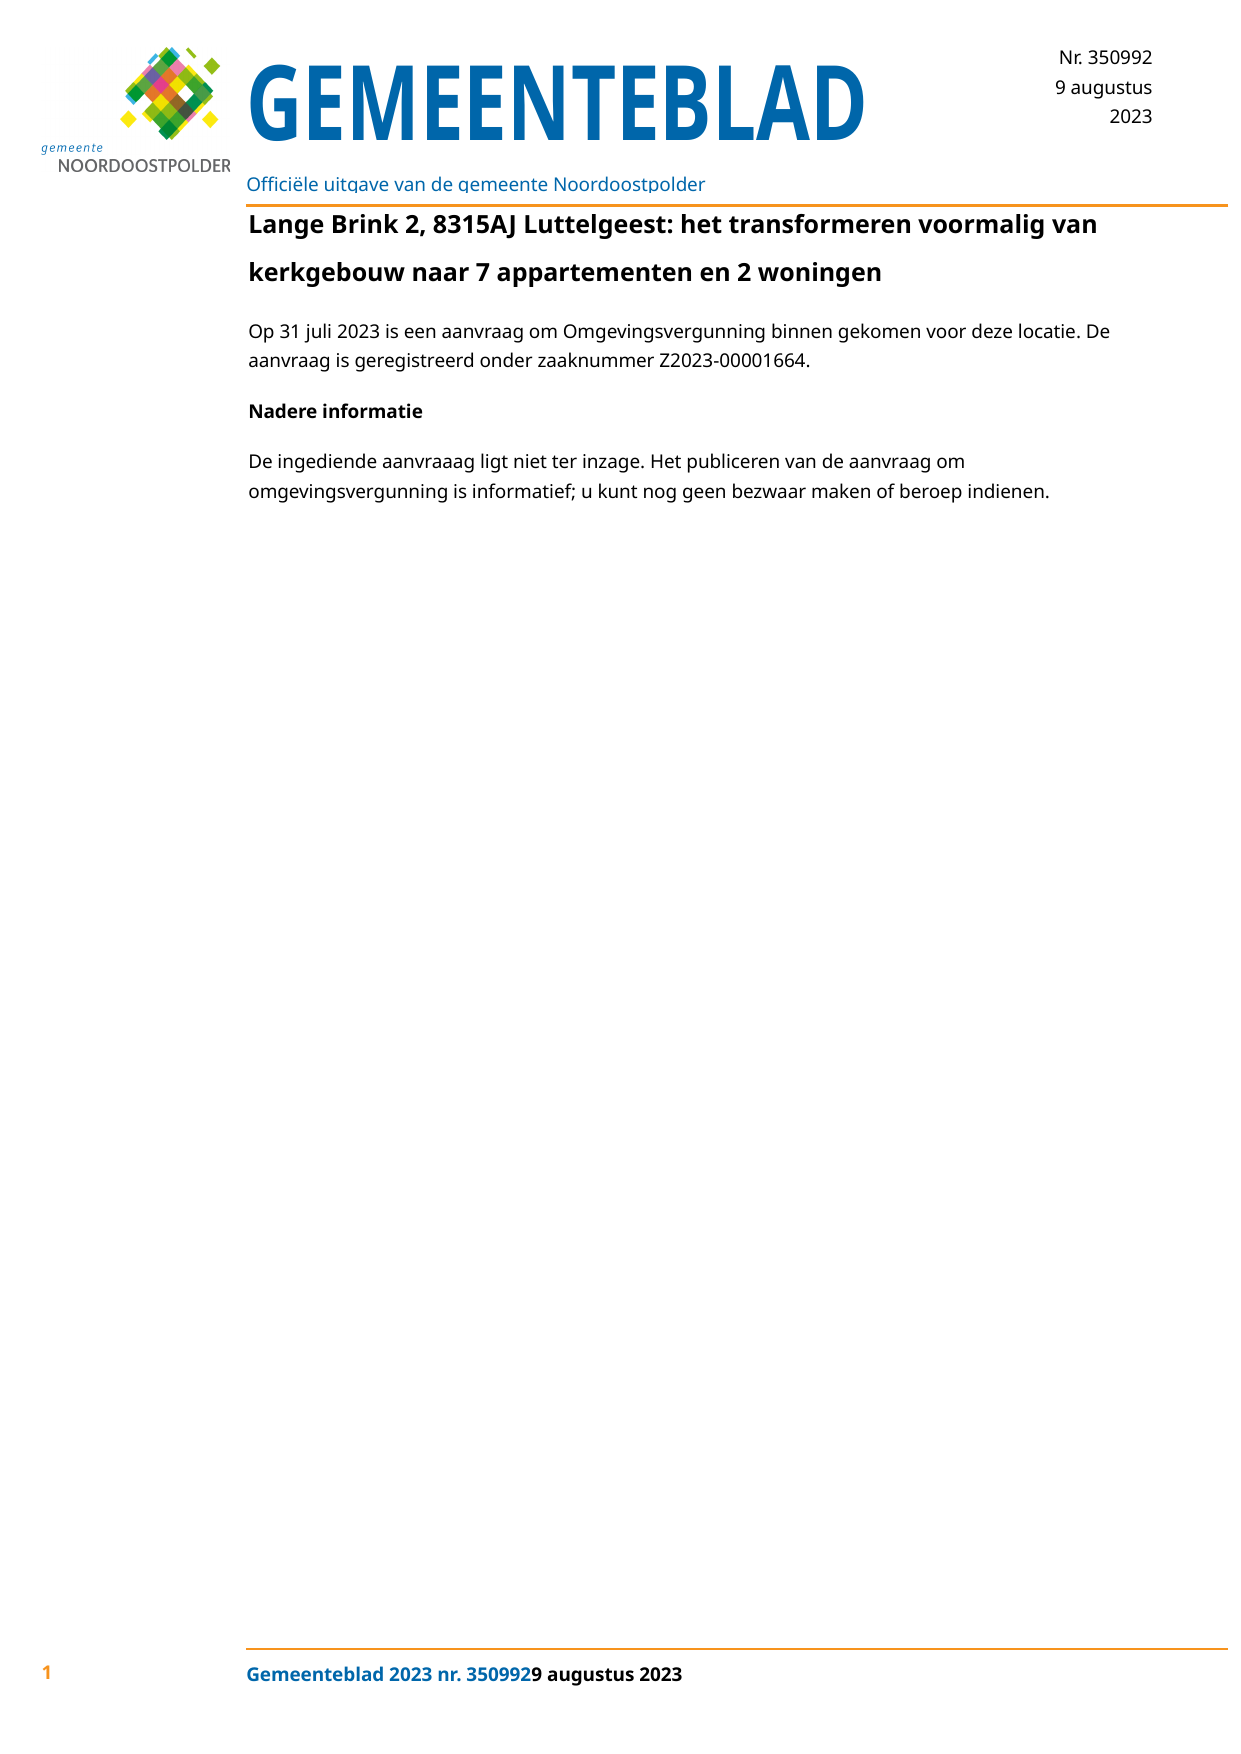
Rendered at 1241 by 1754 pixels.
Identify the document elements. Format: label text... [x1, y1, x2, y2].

text Nadere informatie [248, 398, 1152, 424]
text Op 31 juli 2023 is een aanvraag om Omgevingsvergunning binnen gekomen voor deze locatie. De aanvraag is geregistreerd onder zaaknummer Z2023-00001664. [248, 318, 1152, 373]
text Lange Brink 2, 8315AJ Luttelgeest: het transformeren voormalig van kerkgebouw naar 7 appartementen en 2 woningen [248, 207, 1152, 288]
text De ingediende aanvraaag ligt niet ter inzage. Het publiceren van de aanvraag om omgevingsvergunning is informatief; u kunt nog geen bezwaar maken of beroep indienen. [248, 448, 1152, 504]
picture [41, 47, 231, 172]
